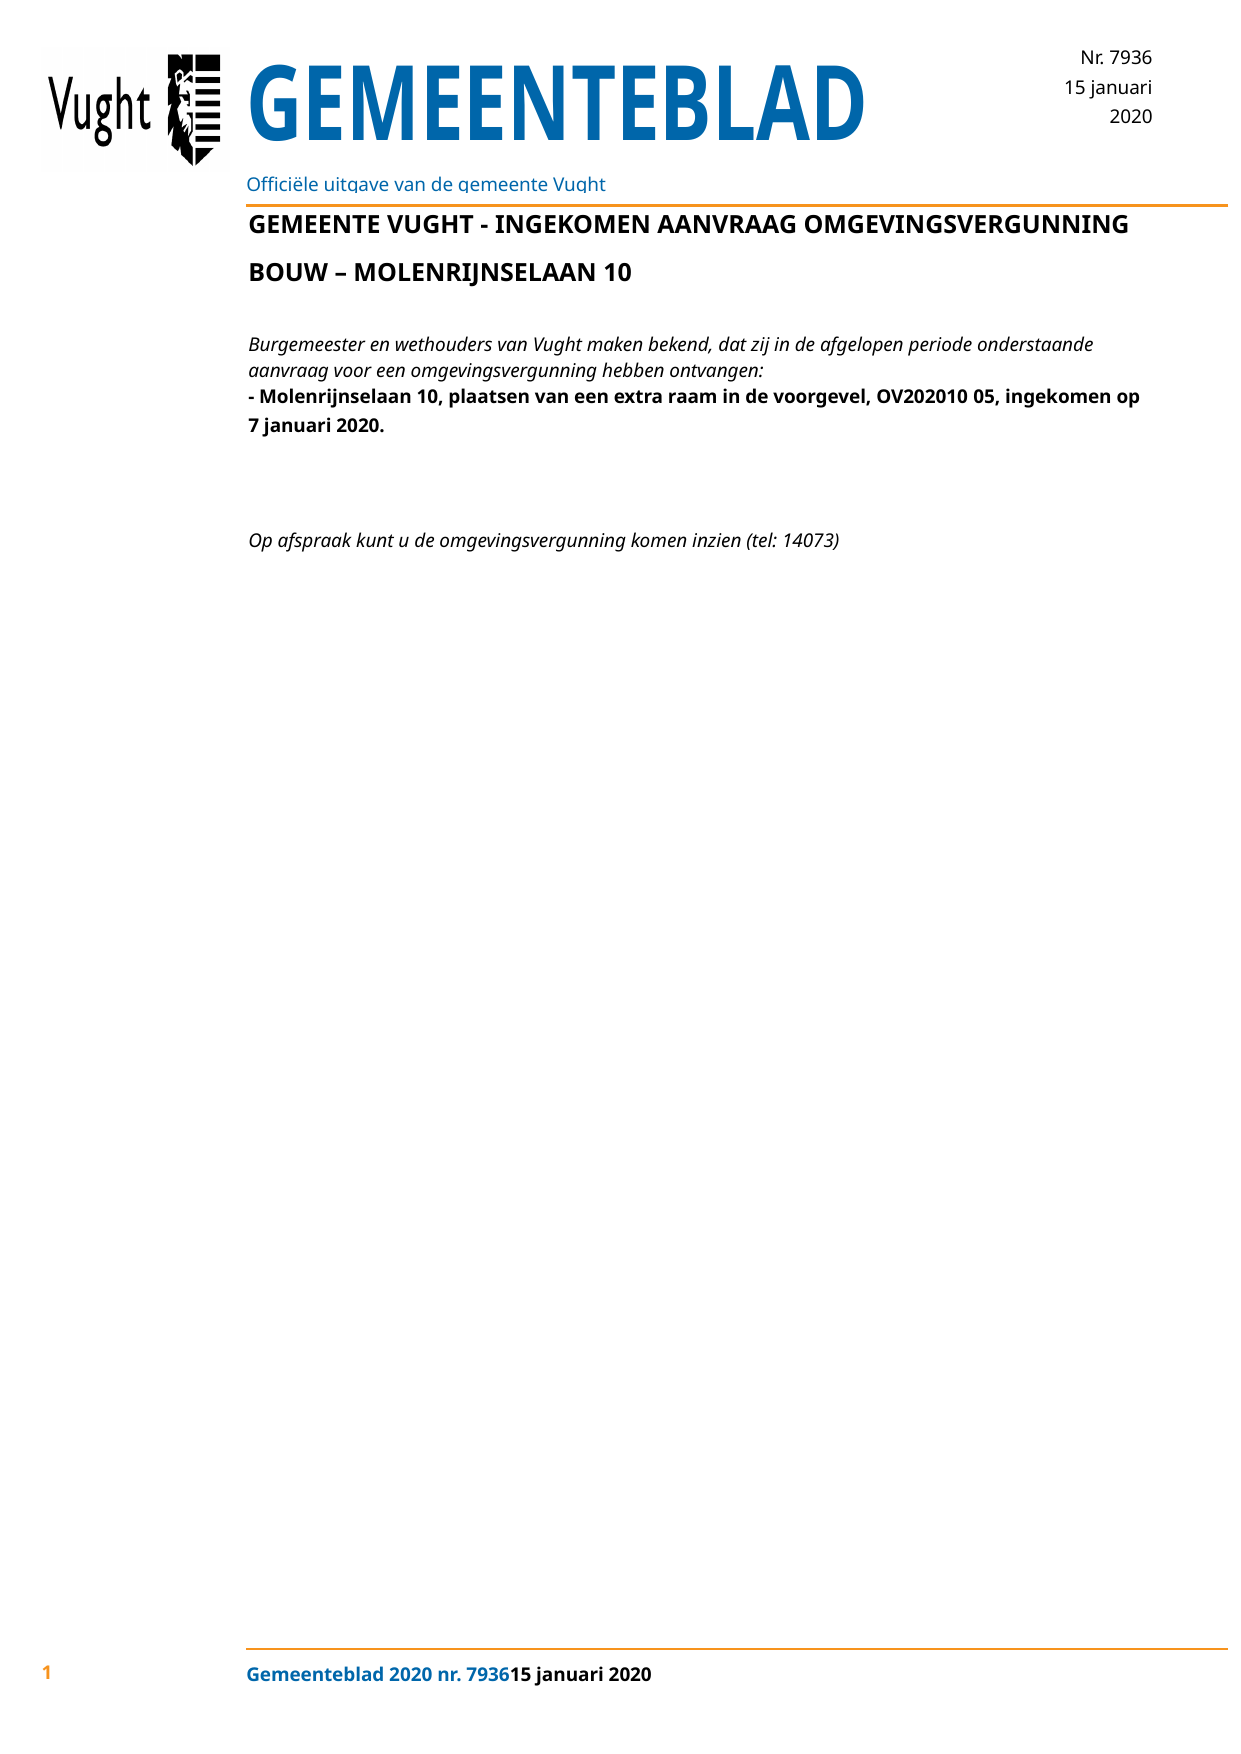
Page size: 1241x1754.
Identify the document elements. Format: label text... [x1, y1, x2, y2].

text Op afspraak kunt u de omgevingsvergunning komen inzien (tel: 14073) [248, 527, 1152, 553]
text GEMEENTE VUGHT - INGEKOMEN AANVRAAG OMGEVINGSVERGUNNING BOUW – MOLENRIJNSELAAN 10 [248, 207, 1152, 288]
text Burgemeester en wethouders van Vught maken bekend, dat zij in de afgelopen periode onderstaande aanvraag voor een omgevingsvergunning hebben ontvangen: [248, 331, 1152, 383]
text - Molenrijnselaan 10, plaatsen van een extra raam in de voorgevel, OV202010 05, ingekomen op 7 januari 2020. [248, 383, 1152, 438]
picture [41, 47, 231, 172]
